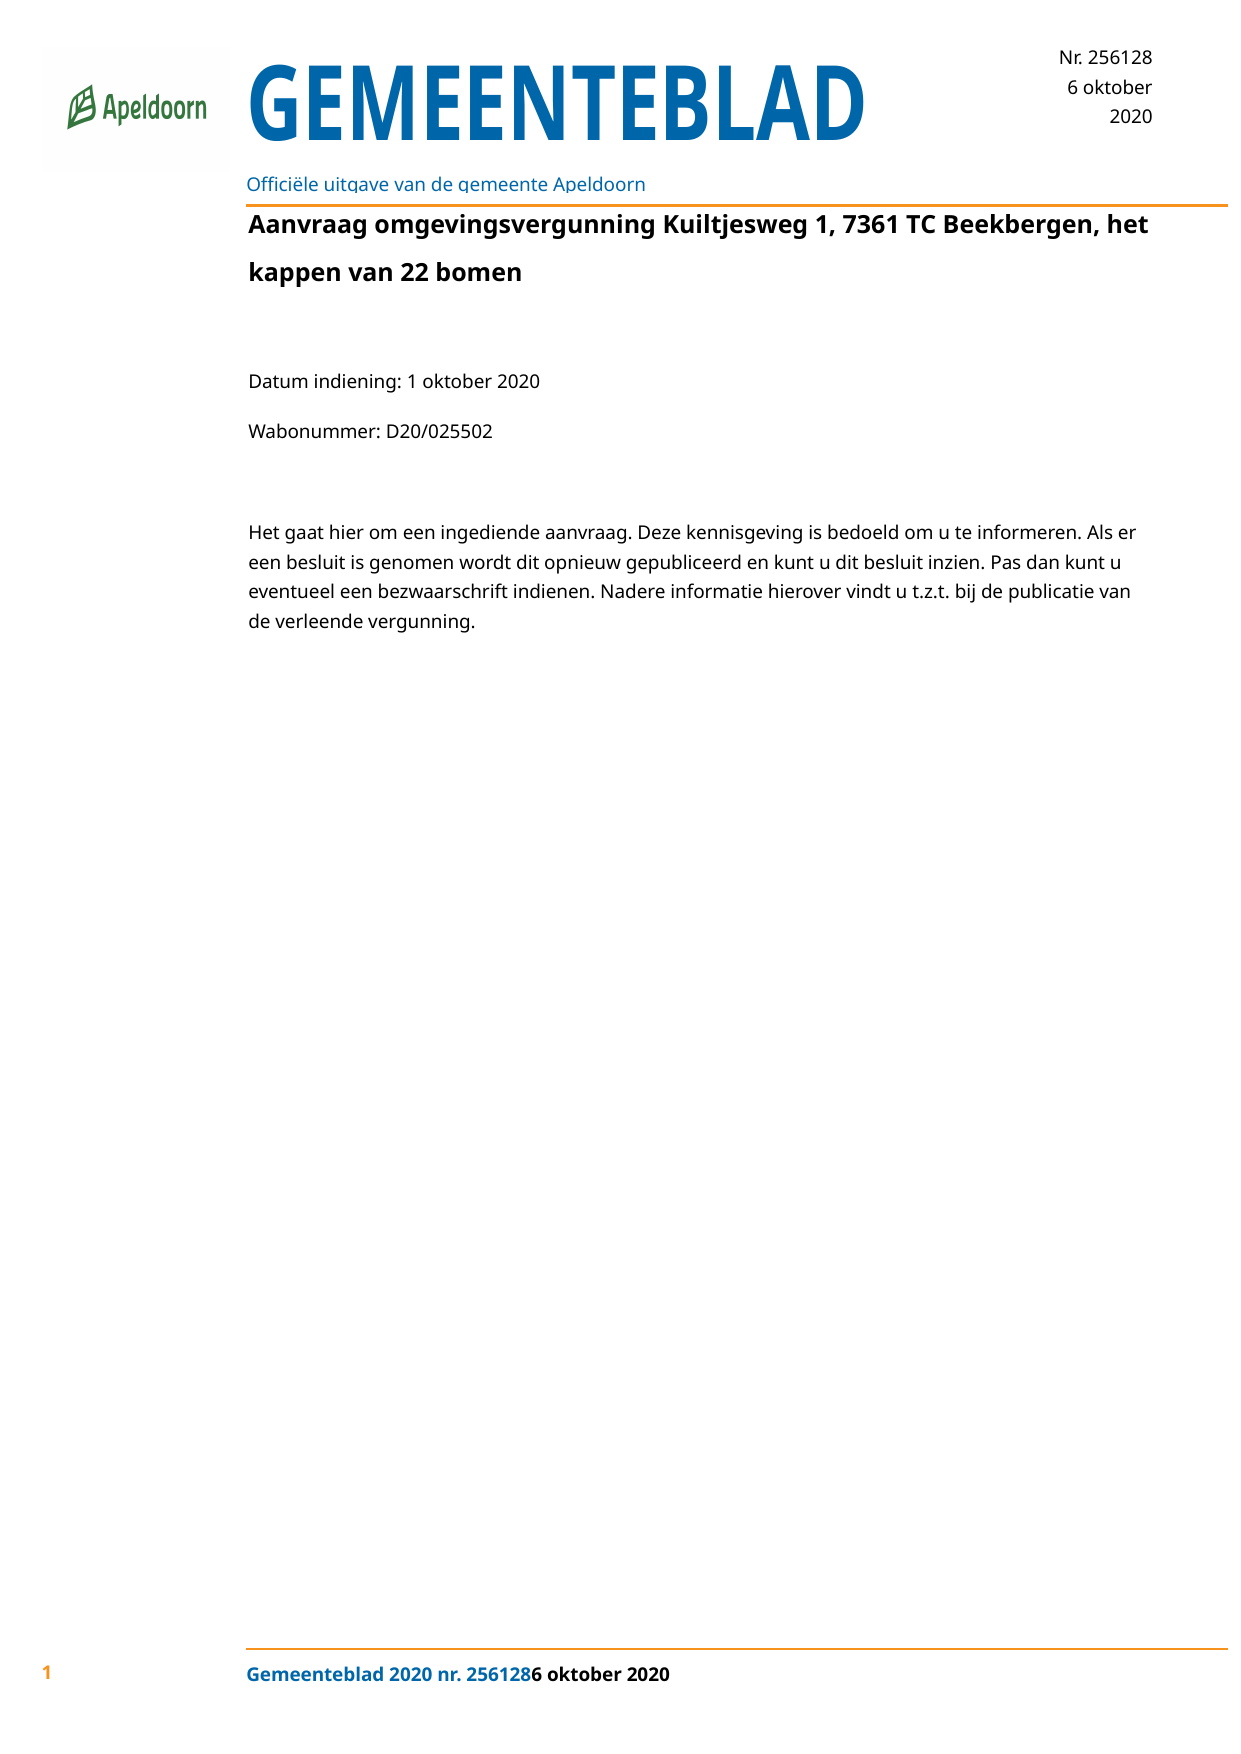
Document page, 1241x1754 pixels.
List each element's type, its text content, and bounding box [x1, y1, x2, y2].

picture [41, 47, 231, 172]
text Datum indiening: 1 oktober 2020 [248, 368, 1152, 394]
text Het gaat hier om een ingediende aanvraag. Deze kennisgeving is bedoeld om u te informeren. Als er een besluit is genomen wordt dit opnieuw gepubliceerd en kunt u dit besluit inzien. Pas dan kunt u eventueel een bezwaarschrift indienen. Nadere informatie hierover vindt u t.z.t. bij de publicatie van de verleende vergunning. [248, 519, 1152, 634]
text Wabonummer: D20/025502 [248, 419, 1152, 444]
text Aanvraag omgevingsvergunning Kuiltjesweg 1, 7361 TC Beekbergen, het kappen van 22 bomen [248, 207, 1152, 288]
